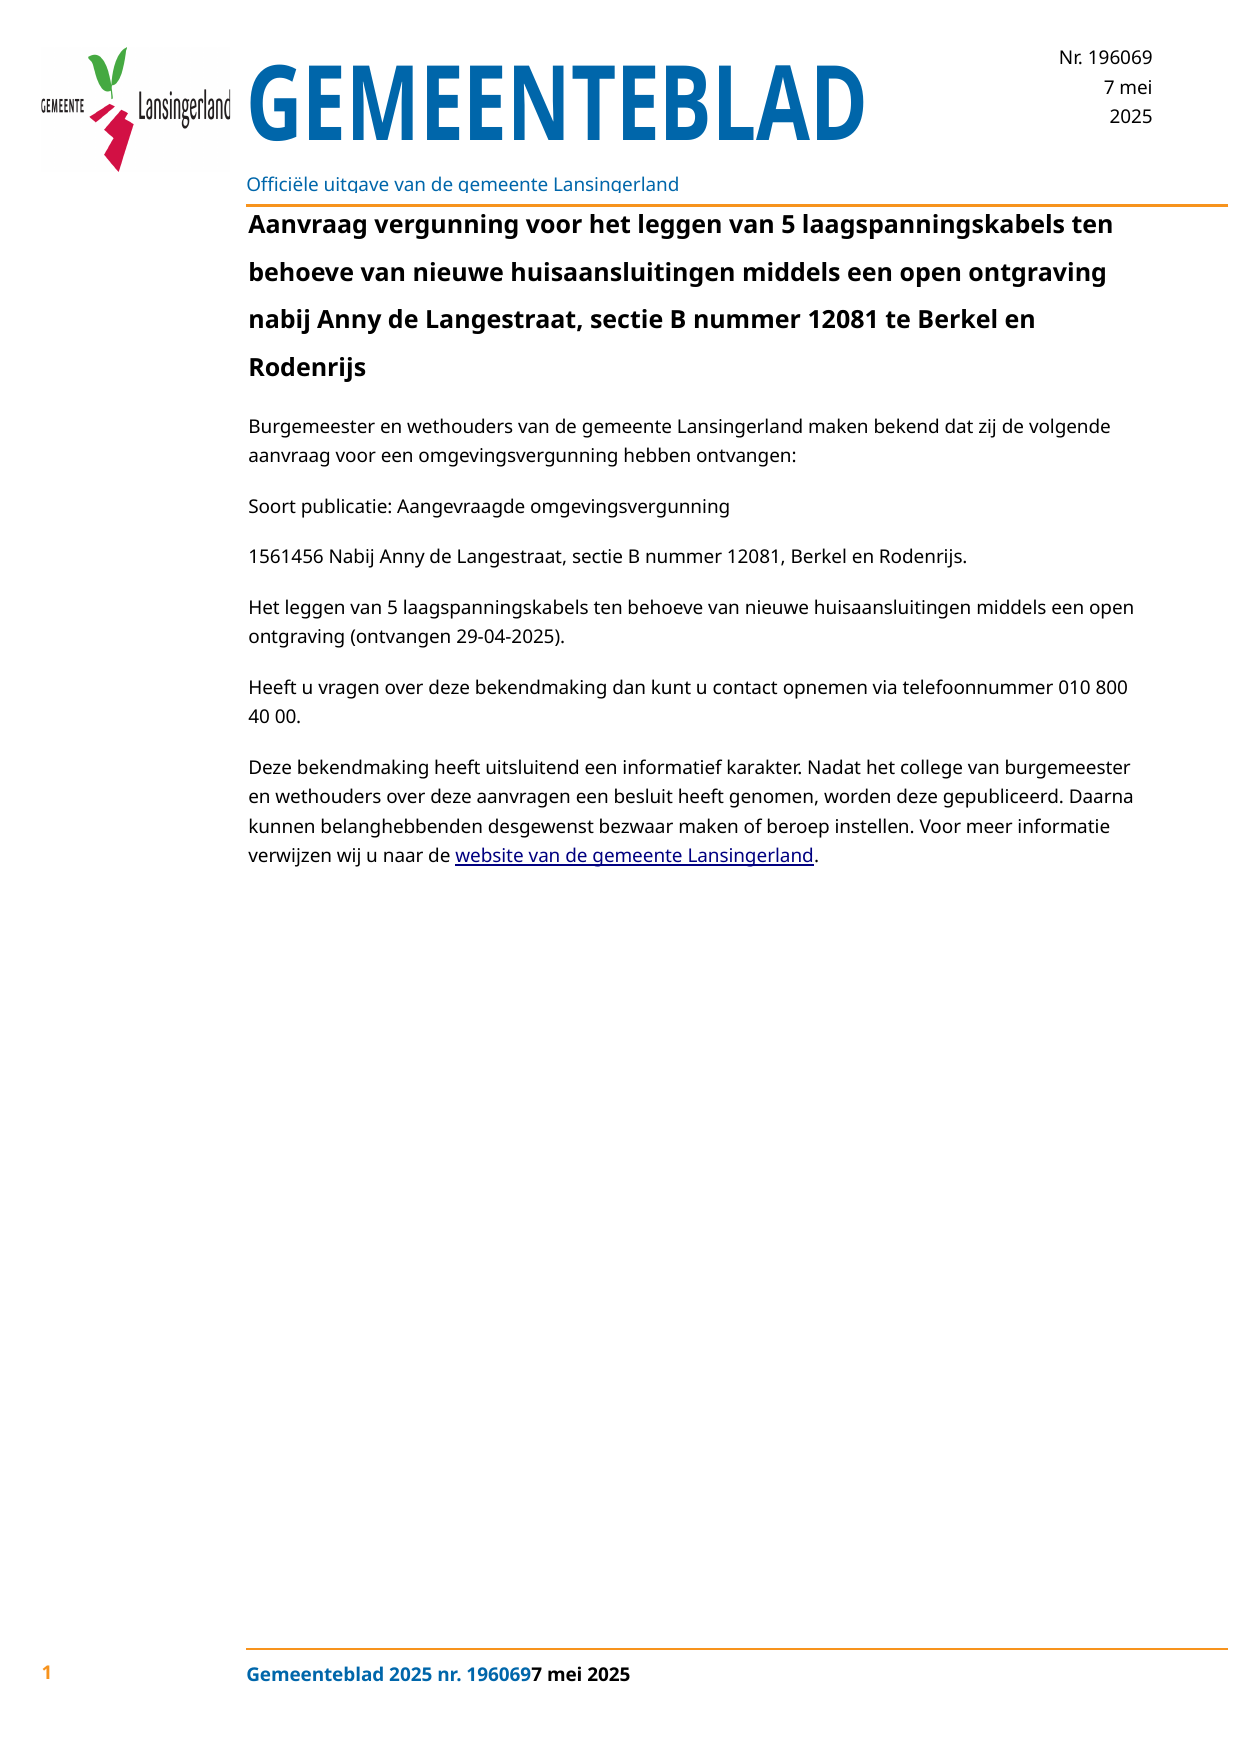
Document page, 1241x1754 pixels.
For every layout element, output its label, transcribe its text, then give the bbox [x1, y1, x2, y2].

text Heeft u vragen over deze bekendmaking dan kunt u contact opnemen via telefoonnummer 010 800 40 00. [248, 674, 1152, 729]
text Het leggen van 5 laagspanningskabels ten behoeve van nieuwe huisaansluitingen middels een open ontgraving (ontvangen 29-04-2025). [248, 594, 1152, 649]
text Burgemeester en wethouders van de gemeente Lansingerland maken bekend dat zij de volgende aanvraag voor een omgevingsvergunning hebben ontvangen: [248, 413, 1152, 468]
text Soort publicatie: Aangevraagde omgevingsvergunning [248, 493, 1152, 519]
text Deze bekendmaking heeft uitsluitend een informatief karakter. Nadat het college van burgemeester en wethouders over deze aanvragen een besluit heeft genomen, worden deze gepubliceerd. Daarna kunnen belanghebbenden desgewenst bezwaar maken of beroep instellen. Voor meer informatie verwijzen wij u naar de website van de gemeente Lansingerland. [248, 754, 1152, 868]
picture [41, 47, 231, 172]
text Aanvraag vergunning voor het leggen van 5 laagspanningskabels ten behoeve van nieuwe huisaansluitingen middels een open ontgraving nabij Anny de Langestraat, sectie B nummer 12081 te Berkel en Rodenrijs [248, 207, 1152, 384]
text 1561456 Nabij Anny de Langestraat, sectie B nummer 12081, Berkel en Rodenrijs. [248, 543, 1152, 569]
